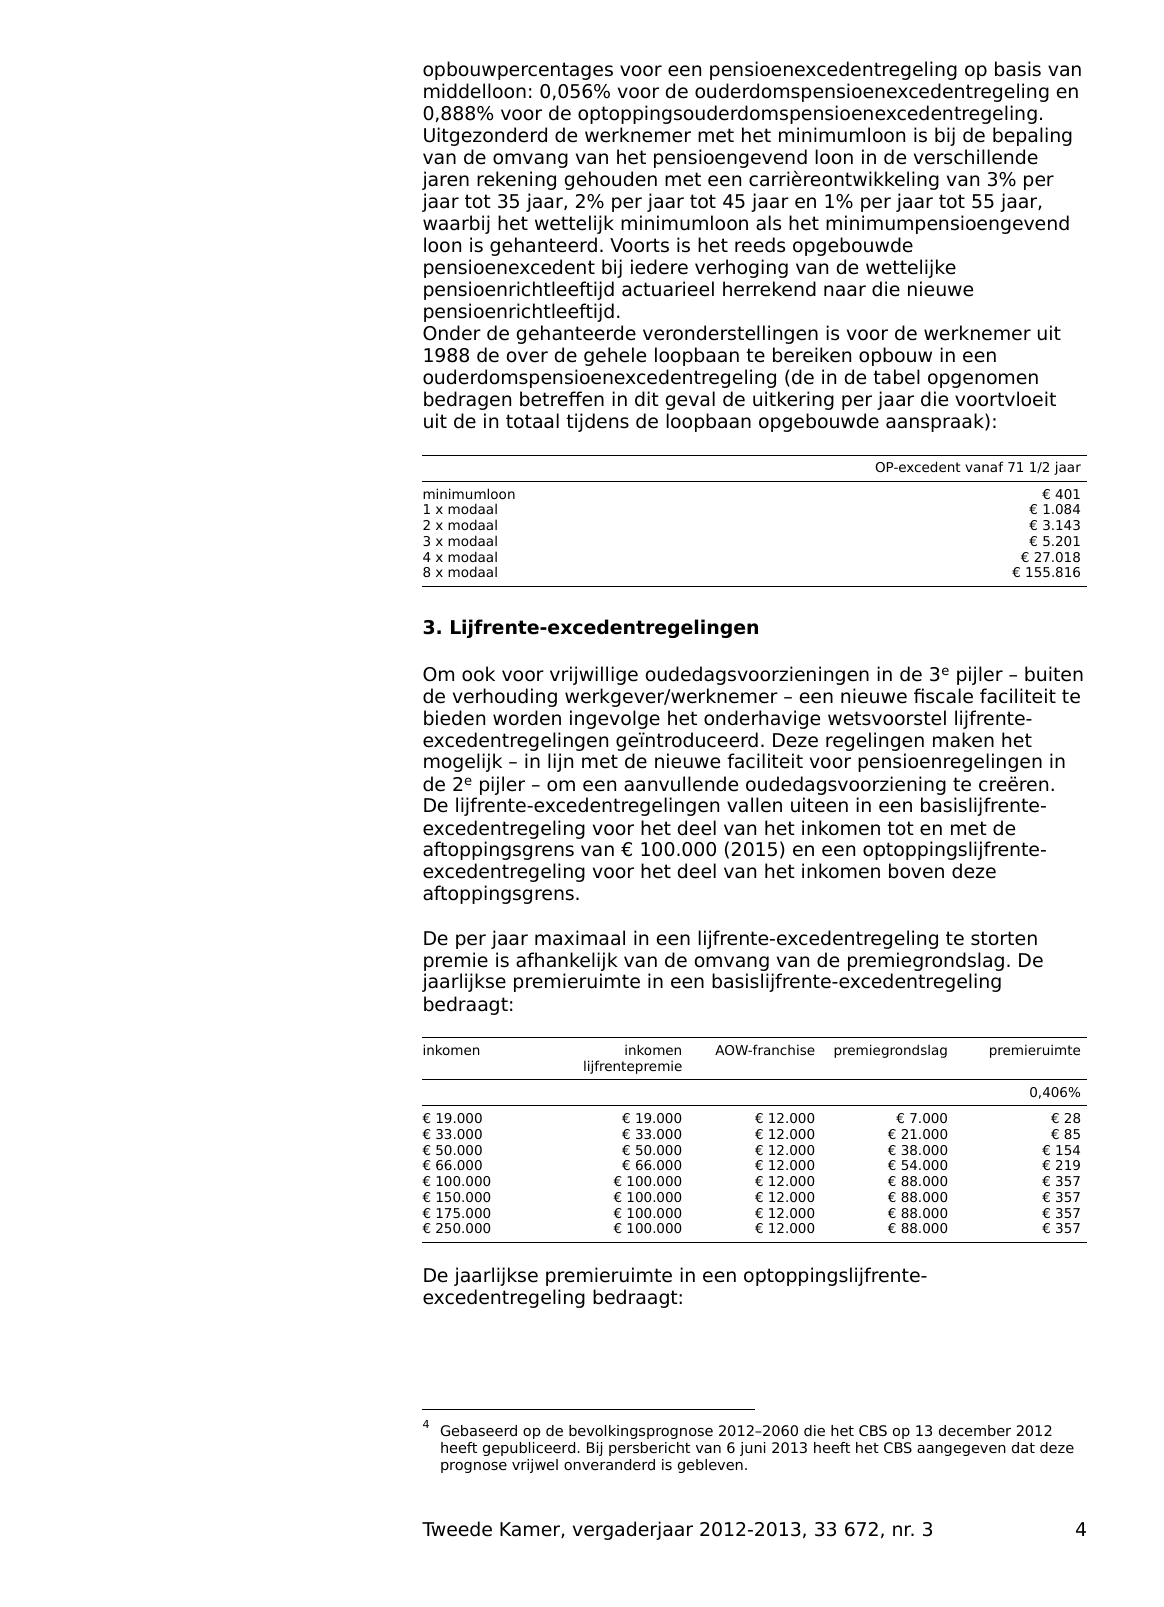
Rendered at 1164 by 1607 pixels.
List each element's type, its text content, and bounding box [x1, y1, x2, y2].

table_cell [555, 1080, 688, 1105]
table_cell € 88.000 [821, 1190, 954, 1205]
table_cell [821, 1080, 954, 1105]
table_cell € 19.000 [555, 1106, 688, 1127]
table_header premieruimte [954, 1038, 1087, 1079]
table_header inkomen lijfrentepremie [555, 1038, 688, 1079]
table_cell € 66.000 [422, 1158, 555, 1174]
table_cell € 357 [954, 1205, 1087, 1221]
table_cell € 12.000 [688, 1106, 821, 1127]
text Onder de gehanteerde veronderstellingen is voor de werknemer uit 1988 de over de gehele loopbaan te bereiken opbouw in een ouderdomspensioenexcedentregeling (de in de tabel opgenomen bedragen betreffen in dit geval de uitkering per jaar die voortvloeit uit de in totaal tijdens de loopbaan opgebouwde aanspraak): [422, 323, 1087, 433]
table_cell 8 x modaal [422, 565, 754, 586]
table_cell € 28 [954, 1106, 1087, 1127]
table_cell 0,406% [954, 1080, 1087, 1105]
table_cell € 12.000 [688, 1221, 821, 1242]
text opbouwpercentages voor een pensioenexcedentregeling op basis van middelloon: 0,056% voor de ouderdomspensioenexcedentregeling en 0,888% voor de optoppingsouderdomspensioenexcedentregeling. Uitgezonderd de werknemer met het minimumloon is bij de bepaling van de omvang van het pensioengevend loon in de verschillende jaren rekening gehouden met een carrièreontwikkeling van 3% per jaar tot 35 jaar, 2% per jaar tot 45 jaar en 1% per jaar tot 55 jaar, waarbij het wettelijk minimumloon als het minimumpensioengevend loon is gehanteerd. Voorts is het reeds opgebouwde pensioenexcedent bij iedere verhoging van de wettelijke pensioenrichtleeftijd actuarieel herrekend naar die nieuwe pensioenrichtleeftijd. [422, 59, 1087, 323]
table_cell € 100.000 [422, 1174, 555, 1190]
table_cell € 12.000 [688, 1127, 821, 1142]
table_cell € 100.000 [555, 1174, 688, 1190]
table_header [422, 456, 754, 481]
table_cell 4 x modaal [422, 549, 754, 565]
table_cell € 357 [954, 1190, 1087, 1205]
table_cell € 100.000 [555, 1190, 688, 1205]
table_header premiegrondslag [821, 1038, 954, 1079]
table_cell € 357 [954, 1221, 1087, 1242]
table_cell € 100.000 [555, 1205, 688, 1221]
text Om ook voor vrijwillige oudedagsvoorzieningen in de 3e pijler – buiten de verhouding werkgever/werknemer – een nieuwe fiscale faciliteit te bieden worden ingevolge het onderhavige wetsvoorstel lijfrente-excedentregelingen geïntroduceerd. Deze regelingen maken het mogelijk – in lijn met de nieuwe faciliteit voor pensioenregelingen in de 2e pijler – om een aanvullende oudedagsvoorziening te creëren. De lijfrente-excedentregelingen vallen uiteen in een basislijfrente-excedentregeling voor het deel van het inkomen tot en met de aftoppingsgrens van € 100.000 (2015) en een optoppingslijfrente-excedentregeling voor het deel van het inkomen boven deze aftoppingsgrens. [422, 663, 1087, 905]
table_cell 1 x modaal [422, 502, 754, 518]
table_cell € 85 [954, 1127, 1087, 1142]
table_cell € 88.000 [821, 1205, 954, 1221]
table_cell € 33.000 [555, 1127, 688, 1142]
table_cell € 3.143 [754, 518, 1087, 534]
table_cell € 1.084 [754, 502, 1087, 518]
table_cell € 150.000 [422, 1190, 555, 1205]
table_cell € 219 [954, 1158, 1087, 1174]
table_cell € 33.000 [422, 1127, 555, 1142]
text Gebaseerd op de bevolkingsprognose 2012–2060 die het CBS op 13 december 2012 heeft gepubliceerd. Bij persbericht van 6 juni 2013 heeft het CBS aangegeven dat deze prognose vrijwel onveranderd is gebleven. [422, 1418, 1087, 1474]
table_cell € 12.000 [688, 1190, 821, 1205]
table_cell € 88.000 [821, 1221, 954, 1242]
table_cell € 12.000 [688, 1205, 821, 1221]
table_cell € 5.201 [754, 534, 1087, 549]
table_cell € 66.000 [555, 1158, 688, 1174]
table_cell [688, 1080, 821, 1105]
table_cell € 7.000 [821, 1106, 954, 1127]
table_cell € 12.000 [688, 1174, 821, 1190]
subtitle 3. Lijfrente-excedentregelingen [422, 617, 1087, 638]
table_cell € 401 [754, 482, 1087, 502]
table_cell € 100.000 [555, 1221, 688, 1242]
table_cell € 38.000 [821, 1143, 954, 1158]
text De per jaar maximaal in een lijfrente-excedentregeling te storten premie is afhankelijk van de omvang van de premiegrondslag. De jaarlijkse premieruimte in een basislijfrente-excedentregeling bedraagt: [422, 927, 1087, 1015]
table_cell € 27.018 [754, 549, 1087, 565]
table_cell € 154 [954, 1143, 1087, 1158]
table_header inkomen [422, 1038, 555, 1079]
table_cell € 250.000 [422, 1221, 555, 1242]
table_cell € 50.000 [422, 1143, 555, 1158]
table_cell 3 x modaal [422, 534, 754, 549]
table_cell € 54.000 [821, 1158, 954, 1174]
table_cell minimumloon [422, 482, 754, 502]
table_cell € 88.000 [821, 1174, 954, 1190]
table_cell € 155.816 [754, 565, 1087, 586]
table_cell € 12.000 [688, 1158, 821, 1174]
table_cell € 21.000 [821, 1127, 954, 1142]
text De jaarlijkse premieruimte in een optoppingslijfrente-excedentregeling bedraagt: [422, 1265, 1087, 1309]
table_cell 2 x modaal [422, 518, 754, 534]
table_header OP-excedent vanaf 71 1/2 jaar [754, 456, 1087, 481]
table_cell [422, 1080, 555, 1105]
table_cell € 50.000 [555, 1143, 688, 1158]
table_cell € 357 [954, 1174, 1087, 1190]
table_header AOW-franchise [688, 1038, 821, 1079]
table_cell € 175.000 [422, 1205, 555, 1221]
table_cell € 12.000 [688, 1143, 821, 1158]
table_cell € 19.000 [422, 1106, 555, 1127]
